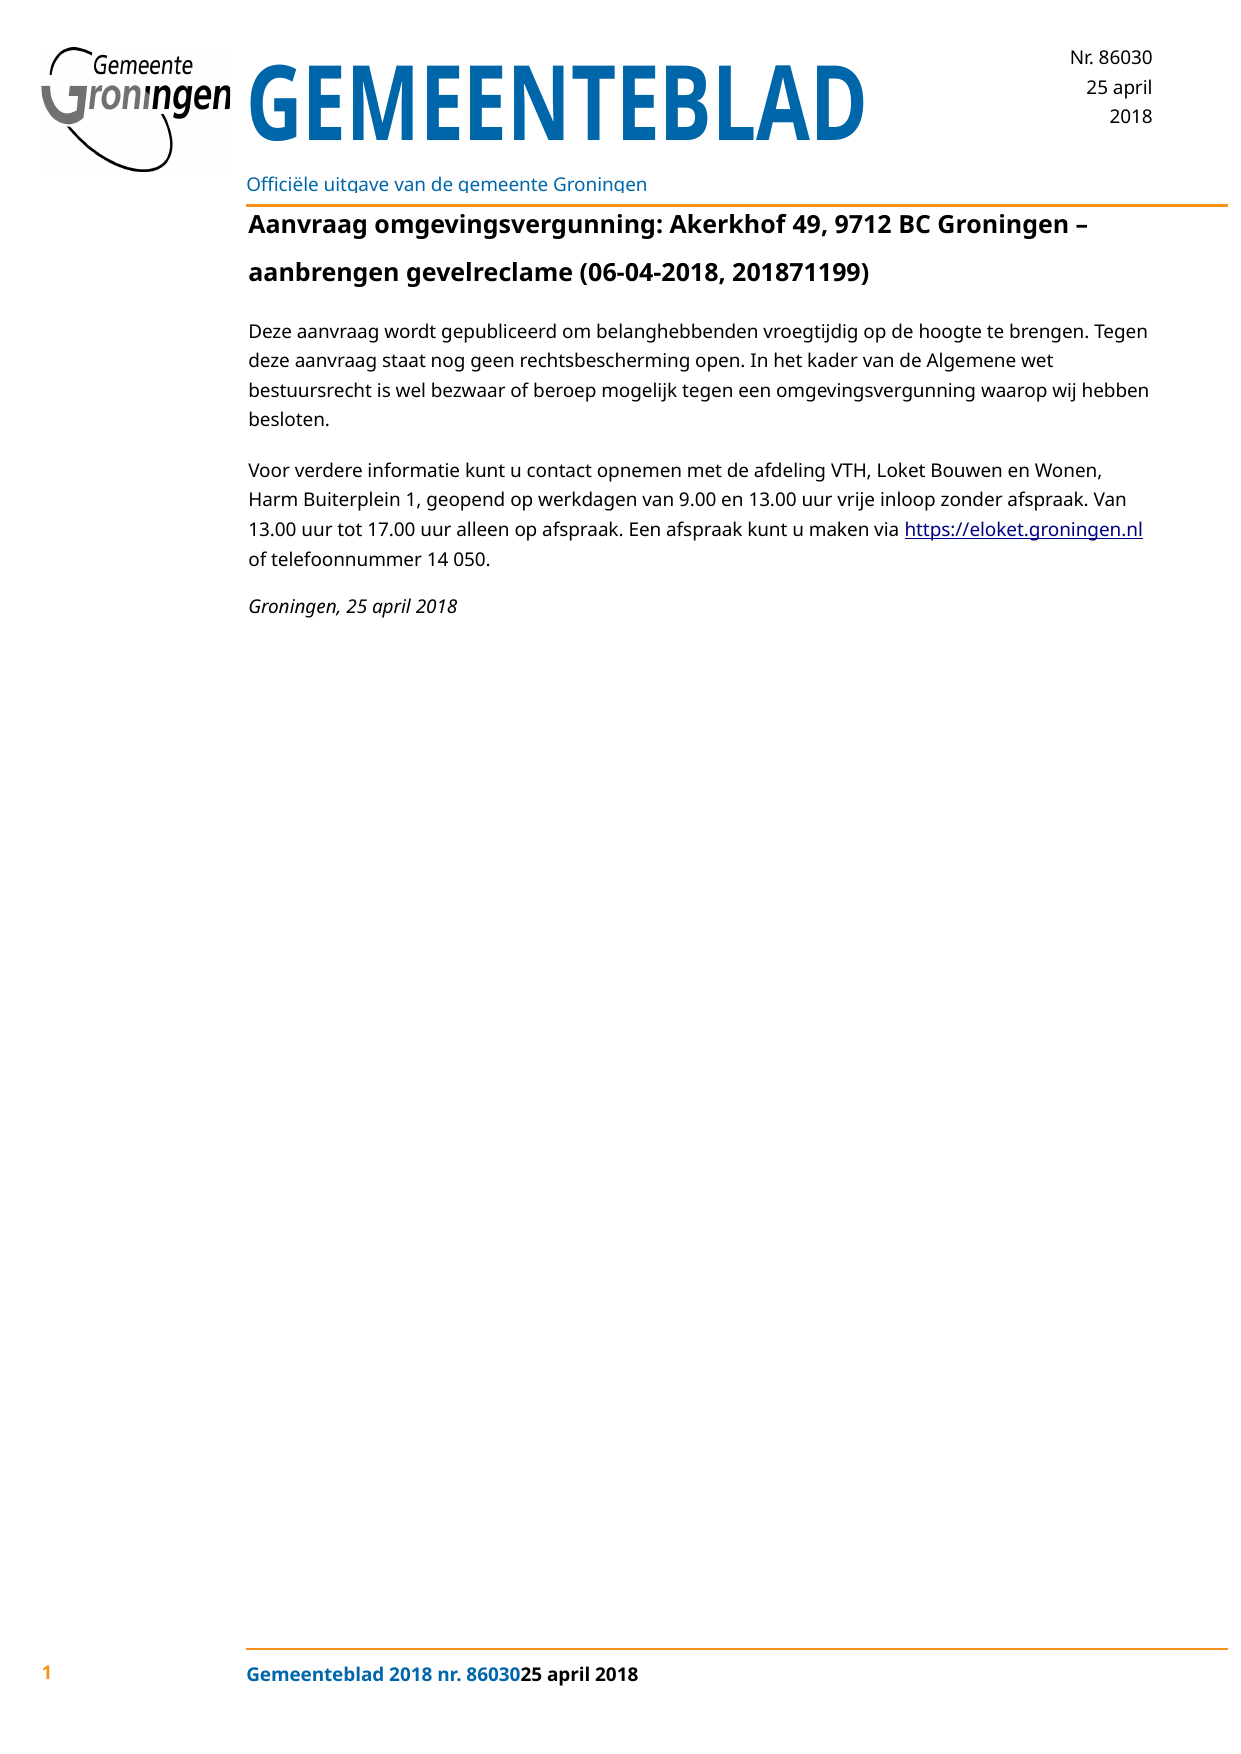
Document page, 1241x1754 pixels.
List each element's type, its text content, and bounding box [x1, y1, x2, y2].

text Aanvraag omgevingsvergunning: Akerkhof 49, 9712 BC Groningen – aanbrengen gevelreclame (06-04-2018, 201871199) [248, 207, 1152, 288]
picture [41, 47, 231, 172]
text Deze aanvraag wordt gepubliceerd om belanghebbenden vroegtijdig op de hoogte te brengen. Tegen deze aanvraag staat nog geen rechtsbescherming open. In het kader van de Algemene wet bestuursrecht is wel bezwaar of beroep mogelijk tegen een omgevingsvergunning waarop wij hebben besloten. [248, 318, 1152, 432]
text Groningen, 25 april 2018 [248, 594, 1152, 619]
text Voor verdere informatie kunt u contact opnemen met de afdeling VTH, Loket Bouwen en Wonen, Harm Buiterplein 1, geopend op werkdagen van 9.00 en 13.00 uur vrije inloop zonder afspraak. Van 13.00 uur tot 17.00 uur alleen op afspraak. Een afspraak kunt u maken via https://eloket.groningen.nl of telefoonnummer 14 050. [248, 457, 1152, 572]
